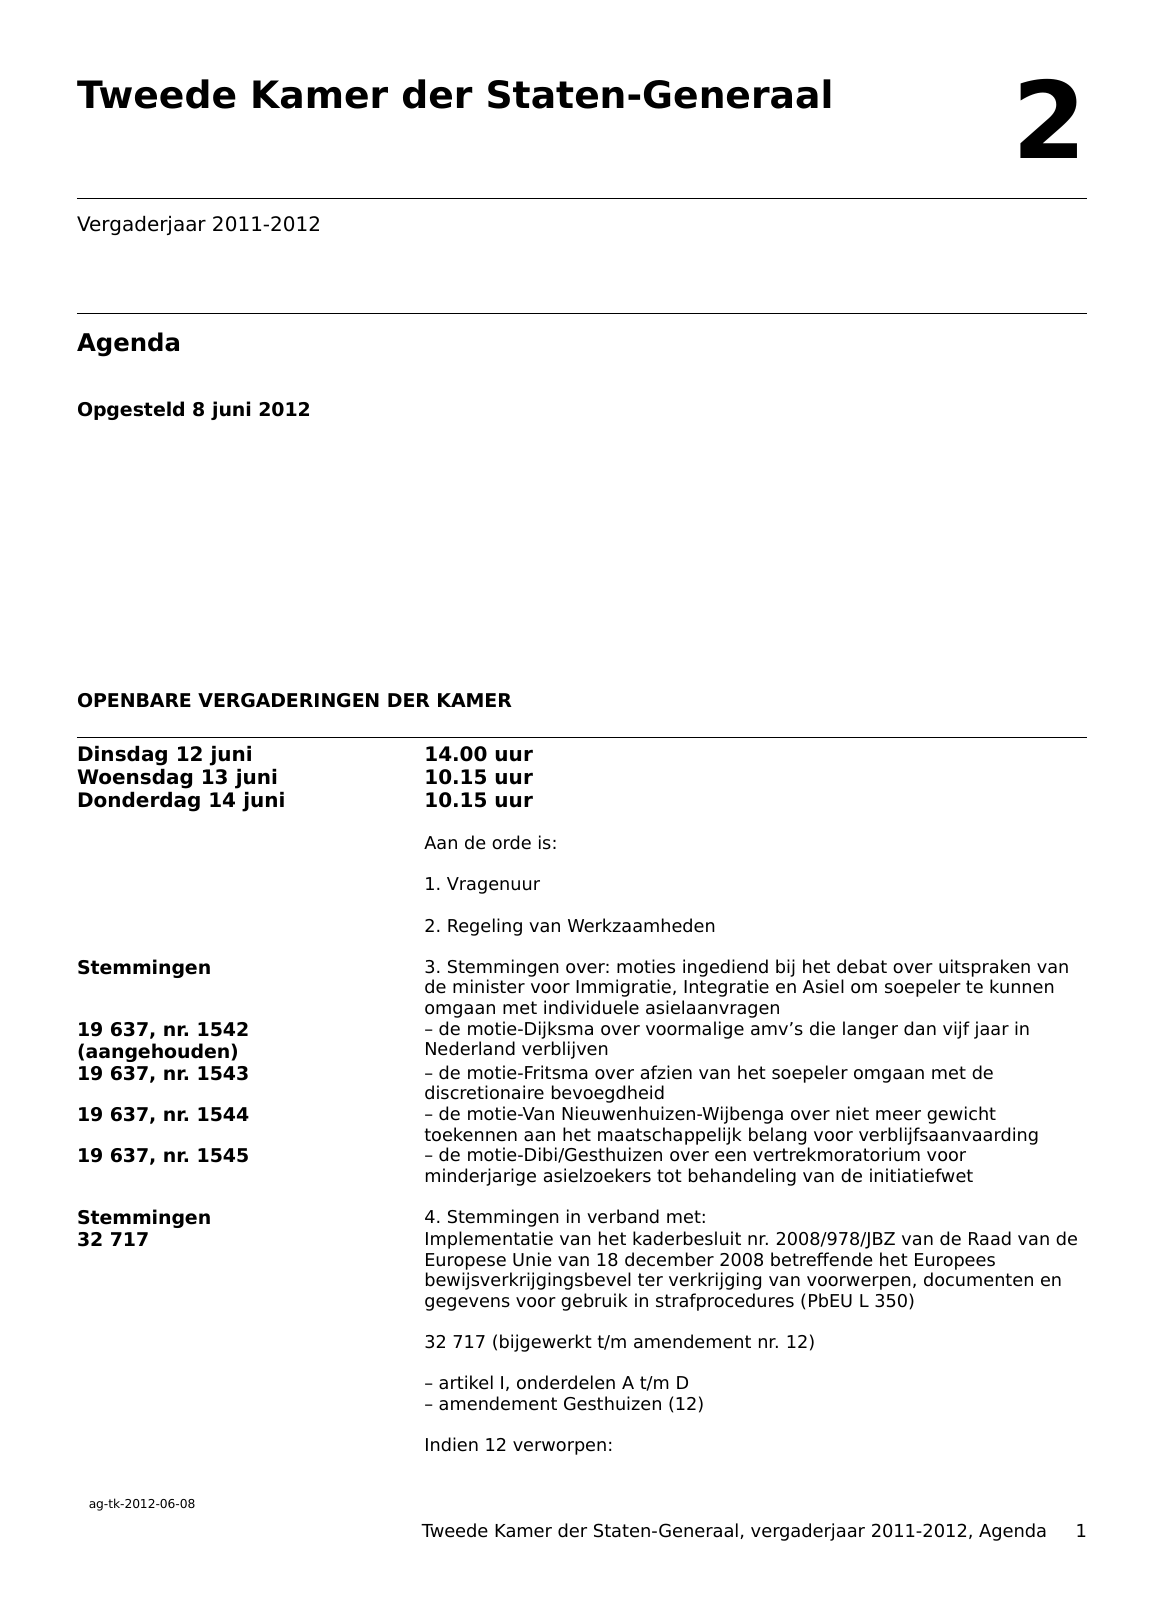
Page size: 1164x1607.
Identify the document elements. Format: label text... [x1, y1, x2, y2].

table_cell [418, 1353, 1087, 1373]
table_cell [77, 1373, 401, 1394]
table_cell 19 637, nr. 1544 [77, 1104, 401, 1145]
table_cell [401, 854, 418, 874]
table_cell 32 717 [77, 1229, 401, 1311]
table_cell [77, 813, 401, 833]
table_cell [77, 895, 401, 916]
table_cell Indien 12 verworpen: [418, 1435, 1087, 1456]
table_cell [418, 1415, 1087, 1435]
table_cell [77, 1435, 401, 1456]
table_cell [418, 1186, 1087, 1207]
table_cell [401, 1415, 418, 1435]
table_cell Aan de orde is: [418, 833, 1087, 854]
table_cell Woensdag 13 juni [77, 766, 401, 789]
table_cell [401, 1019, 418, 1063]
table_cell [401, 1332, 418, 1353]
table_cell [77, 1394, 401, 1414]
table_cell 32 717 (bijgewerkt t/m amendement nr. 12) [418, 1332, 1087, 1353]
table_header 14.00 uur [418, 738, 1087, 766]
table_header Dinsdag 12 juni [77, 738, 401, 766]
table_cell Donderdag 14 juni [77, 789, 401, 812]
table_cell Agenda [77, 314, 422, 357]
table_cell – de motie-Fritsma over afzien van het soepeler omgaan met de discretionaire bevoegdheid [418, 1063, 1087, 1104]
text Opgesteld 8 juni 2012 [77, 399, 1087, 421]
table_cell – de motie-Dijksma over voormalige amv’s die langer dan vijf jaar in Nederland verblijven [418, 1019, 1087, 1063]
table_cell [77, 916, 401, 936]
table_cell [401, 1311, 418, 1332]
table_cell [77, 936, 401, 957]
table_cell [401, 1373, 418, 1394]
table_cell – amendement Gesthuizen (12) [418, 1394, 1087, 1414]
table_cell [77, 1311, 401, 1332]
table_cell [401, 833, 418, 854]
table_cell [401, 895, 418, 916]
table_cell [401, 789, 418, 812]
table_cell [401, 1063, 418, 1104]
table_cell [401, 916, 418, 936]
table_cell 19 637, nr. 1545 [77, 1145, 401, 1186]
table_cell Stemmingen [77, 957, 401, 1019]
table_cell [418, 936, 1087, 957]
table_cell – de motie-Dibi/Gesthuizen over een vertrekmoratorium voor minderjarige asielzoekers tot behandeling van de initiatiefwet [418, 1145, 1087, 1186]
table_cell [401, 1229, 418, 1311]
table_cell 4. Stemmingen in verband met: [418, 1207, 1087, 1229]
table_cell Implementatie van het kaderbesluit nr. 2008/978/JBZ van de Raad van de Europese Unie van 18 december 2008 betreffende het Europees bewijsverkrijgingsbevel ter verkrijging van voorwerpen, documenten en gegevens voor gebruik in strafprocedures (PbEU L 350) [418, 1229, 1087, 1311]
table_cell – artikel I, onderdelen A t/m D [418, 1373, 1087, 1394]
table_cell [401, 1394, 418, 1414]
table_cell [77, 1186, 401, 1207]
table_cell [418, 854, 1087, 874]
table_cell [401, 1353, 418, 1373]
table_cell [401, 1145, 418, 1186]
table_cell [77, 1353, 401, 1373]
table_cell [401, 874, 418, 895]
table_cell 19 637, nr. 1543 [77, 1063, 401, 1104]
text ag-tk-2012-06-08 [88, 1497, 323, 1511]
table_cell [77, 874, 401, 895]
table_cell [401, 936, 418, 957]
table_header [401, 738, 418, 766]
table_cell [418, 1311, 1087, 1332]
table_cell [77, 854, 401, 874]
table_cell [422, 314, 1087, 357]
table_cell Vergaderjaar 2011-2012 [77, 199, 1087, 313]
table_cell [418, 813, 1087, 833]
table_cell [401, 766, 418, 789]
table_cell [77, 833, 401, 854]
table_cell 2. Regeling van Werkzaamheden [418, 916, 1087, 936]
table_cell [401, 813, 418, 833]
table_header 2 [886, 59, 1087, 198]
table_cell [418, 895, 1087, 916]
table_cell 1. Vragenuur [418, 874, 1087, 895]
table_cell – de motie-Van Nieuwenhuizen-Wijbenga over niet meer gewicht toekennen aan het maatschappelijk belang voor verblijfsaanvaarding [418, 1104, 1087, 1145]
table_cell 19 637, nr. 1542 (aangehouden) [77, 1019, 401, 1063]
table_cell [77, 1332, 401, 1353]
subtitle OPENBARE VERGADERINGEN DER KAMER [77, 690, 1087, 712]
table_cell [401, 957, 418, 1019]
table_cell 3. Stemmingen over: moties ingediend bij het debat over uitspraken van de minister voor Immigratie, Integratie en Asiel om soepeler te kunnen omgaan met individuele asielaanvragen [418, 957, 1087, 1019]
table_header Tweede Kamer der Staten-Generaal [77, 59, 886, 198]
table_cell [401, 1207, 418, 1229]
table_cell [401, 1186, 418, 1207]
table_cell Stemmingen [77, 1207, 401, 1229]
table_cell 10.15 uur [418, 766, 1087, 789]
table_cell 10.15 uur [418, 789, 1087, 812]
table_cell [77, 1415, 401, 1435]
table_cell [401, 1435, 418, 1456]
table_cell [401, 1104, 418, 1145]
